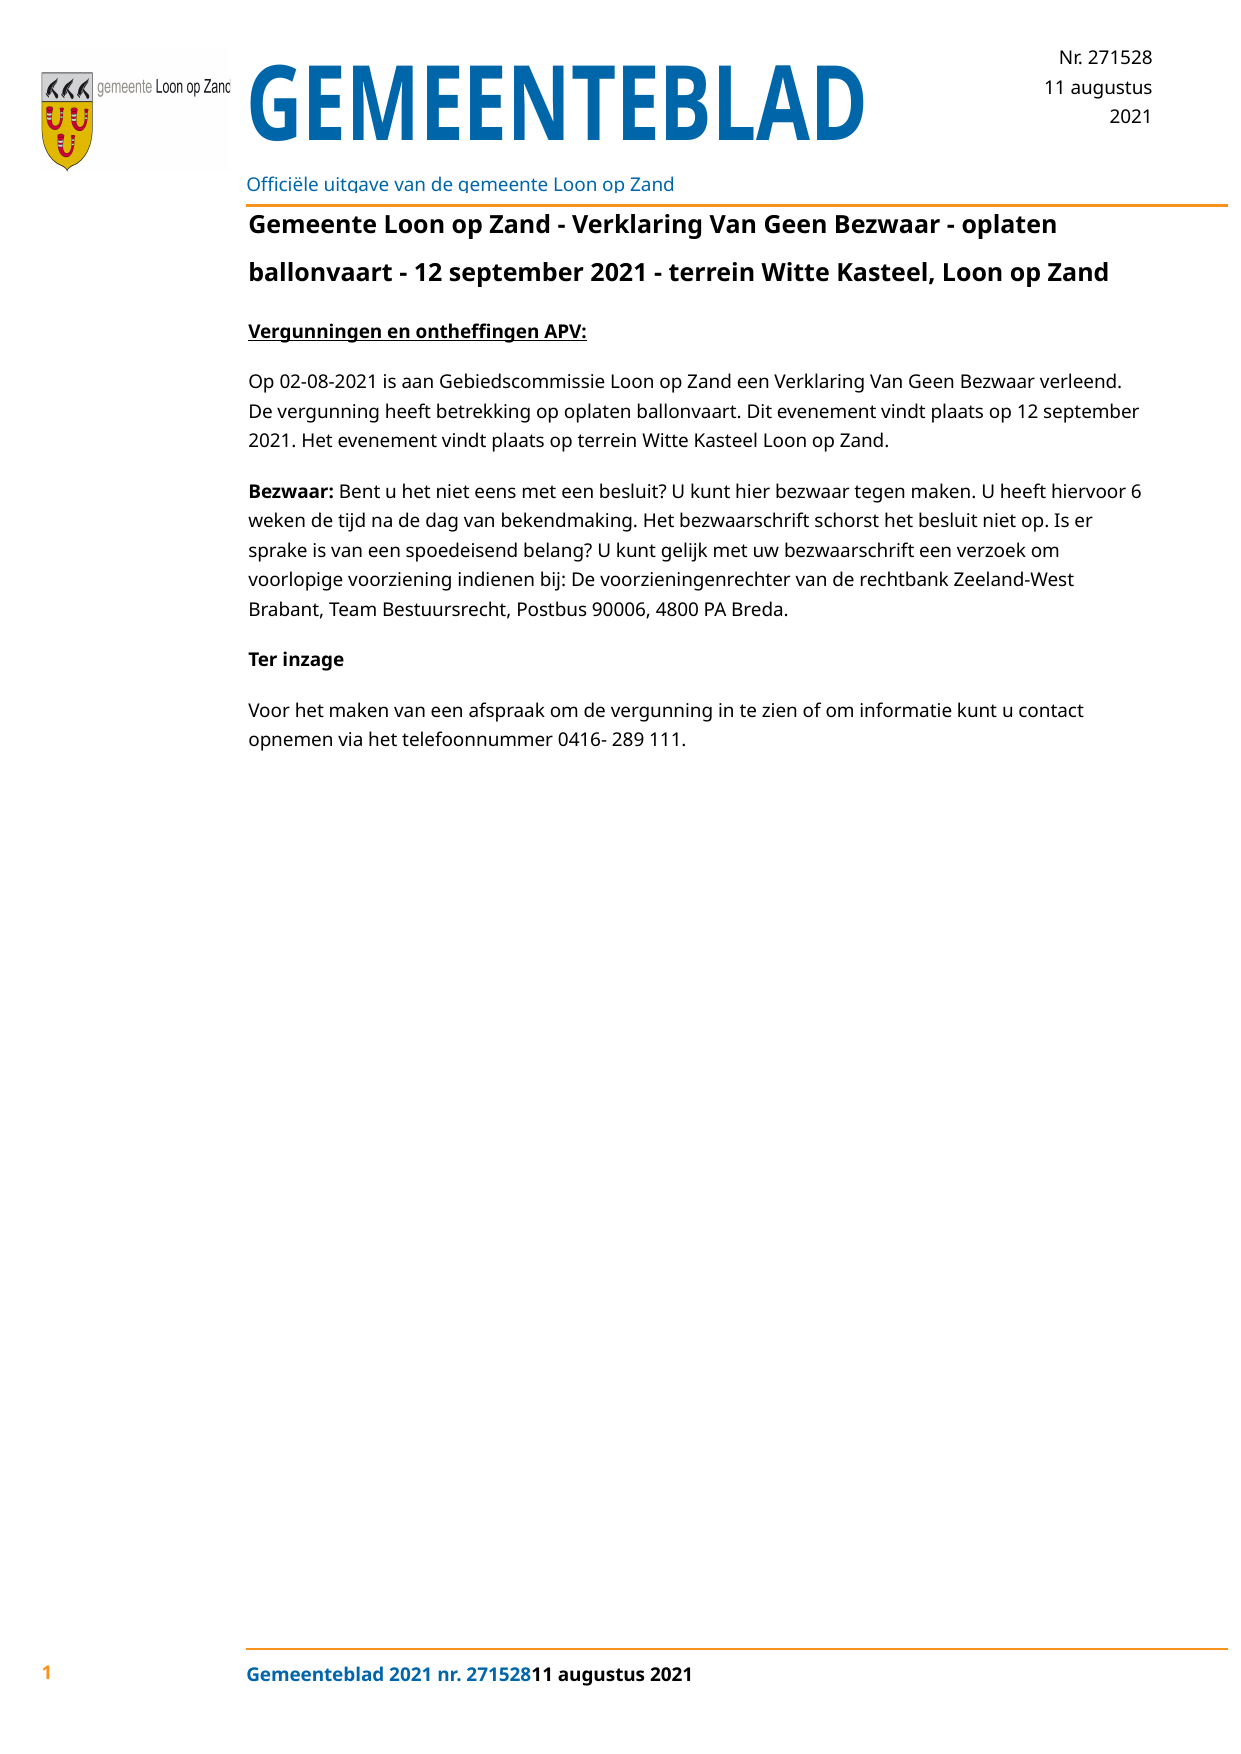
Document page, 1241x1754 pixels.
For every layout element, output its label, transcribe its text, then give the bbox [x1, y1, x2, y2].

text Op 02-08-2021 is aan Gebiedscommissie Loon op Zand een Verklaring Van Geen Bezwaar verleend. De vergunning heeft betrekking op oplaten ballonvaart. Dit evenement vindt plaats op 12 september 2021. Het evenement vindt plaats op terrein Witte Kasteel Loon op Zand. [248, 368, 1152, 453]
text Ter inzage [248, 647, 1152, 672]
text Bezwaar: Bent u het niet eens met een besluit? U kunt hier bezwaar tegen maken. U heeft hiervoor 6 weken de tijd na de dag van bekendmaking. Het bezwaarschrift schorst het besluit niet op. Is er sprake is van een spoedeisend belang? U kunt gelijk met uw bezwaarschrift een verzoek om voorlopige voorziening indienen bij: De voorzieningenrechter van de rechtbank Zeeland-West Brabant, Team Bestuursrecht, Postbus 90006, 4800 PA Breda. [248, 478, 1152, 622]
picture [41, 47, 231, 172]
text Gemeente Loon op Zand - Verklaring Van Geen Bezwaar - oplaten ballonvaart - 12 september 2021 - terrein Witte Kasteel, Loon op Zand [248, 207, 1152, 288]
text Voor het maken van een afspraak om de vergunning in te zien of om informatie kunt u contact opnemen via het telefoonnummer 0416- 289 111. [248, 697, 1152, 752]
text Vergunningen en ontheffingen APV: [248, 318, 1152, 344]
